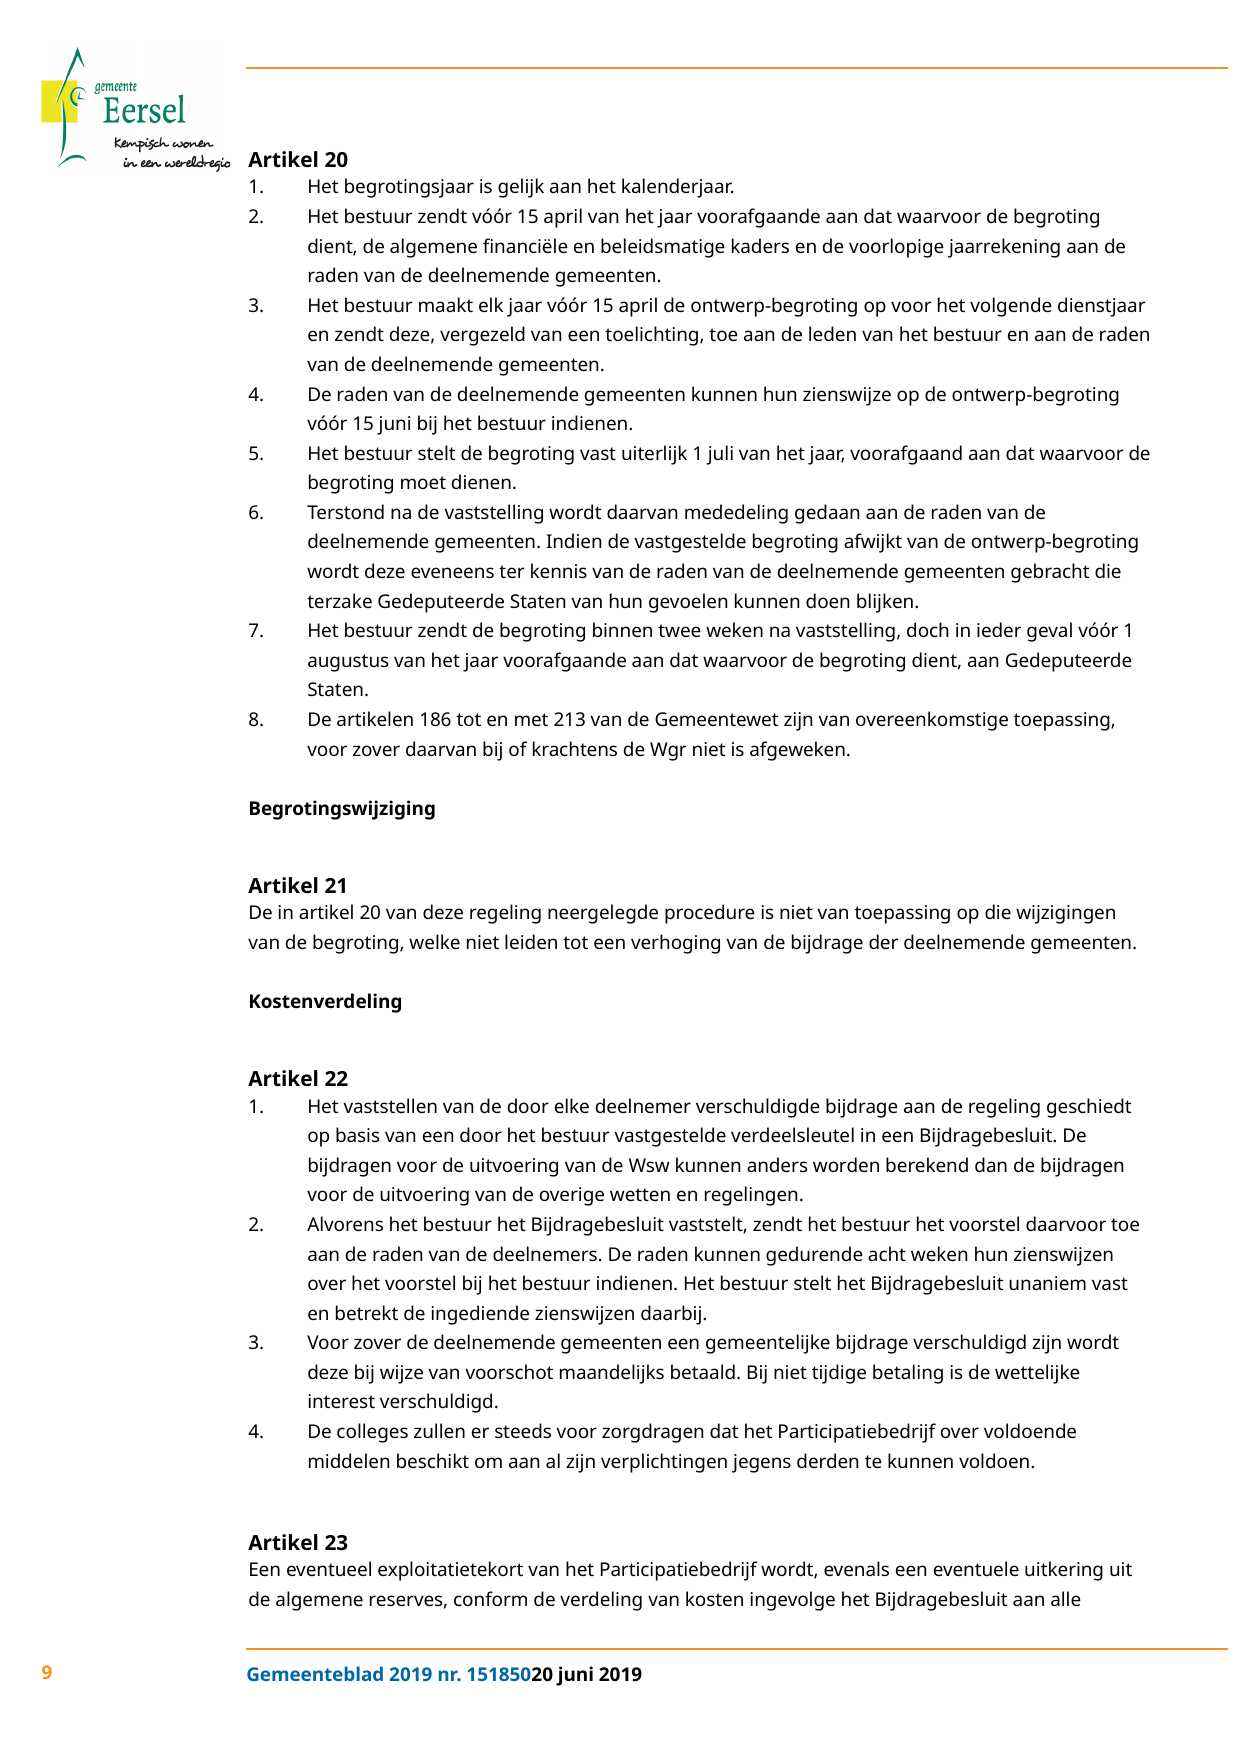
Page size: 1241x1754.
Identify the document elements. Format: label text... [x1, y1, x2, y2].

list Het bestuur zendt vóór 15 april van het jaar voorafgaande aan dat waarvoor de begroting dient, de algemene financiële en beleidsmatige kaders en de voorlopige jaarrekening aan de raden van de deelnemende gemeenten. [248, 203, 1152, 288]
list Het bestuur maakt elk jaar vóór 15 april de ontwerp-begroting op voor het volgende dienstjaar en zendt deze, vergezeld van een toelichting, toe aan de leden van het bestuur en aan de raden van de deelnemende gemeenten. [248, 292, 1152, 377]
text Artikel 23 [248, 1528, 1152, 1556]
list Het begrotingsjaar is gelijk aan het kalenderjaar. [248, 174, 1152, 199]
list De colleges zullen er steeds voor zorgdragen dat het Participatiebedrijf over voldoende middelen beschikt om aan al zijn verplichtingen jegens derden te kunnen voldoen. [248, 1418, 1152, 1473]
picture [41, 47, 231, 172]
text Artikel 21 [248, 871, 1152, 899]
text Een eventueel exploitatietekort van het Participatiebedrijf wordt, evenals een eventuele uitkering uit de algemene reserves, conform de verdeling van kosten ingevolge het Bijdragebesluit aan alle [248, 1556, 1152, 1612]
list Voor zover de deelnemende gemeenten een gemeentelijke bijdrage verschuldigd zijn wordt deze bij wijze van voorschot maandelijks betaald. Bij niet tijdige betaling is de wettelijke interest verschuldigd. [248, 1329, 1152, 1414]
text Kostenverdeling [248, 988, 1152, 1014]
text Artikel 22 [248, 1064, 1152, 1093]
list Het vaststellen van de door elke deelnemer verschuldigde bijdrage aan de regeling geschiedt op basis van een door het bestuur vastgestelde verdeelsleutel in een Bijdragebesluit. De bijdragen voor de uitvoering van de Wsw kunnen anders worden berekend dan de bijdragen voor de uitvoering van de overige wetten en regelingen. [248, 1093, 1152, 1207]
text Begrotingswijziging [248, 795, 1152, 821]
list Het bestuur zendt de begroting binnen twee weken na vaststelling, doch in ieder geval vóór 1 augustus van het jaar voorafgaande aan dat waarvoor de begroting dient, aan Gedeputeerde Staten. [248, 617, 1152, 702]
list De artikelen 186 tot en met 213 van de Gemeentewet zijn van overeenkomstige toepassing, voor zover daarvan bij of krachtens de Wgr niet is afgeweken. [248, 706, 1152, 761]
list Het bestuur stelt de begroting vast uiterlijk 1 juli van het jaar, voorafgaand aan dat waarvoor de begroting moet dienen. [248, 440, 1152, 495]
list Terstond na de vaststelling wordt daarvan mededeling gedaan aan de raden van de deelnemende gemeenten. Indien de vastgestelde begroting afwijkt van de ontwerp-begroting wordt deze eveneens ter kennis van de raden van de deelnemende gemeenten gebracht die terzake Gedeputeerde Staten van hun gevoelen kunnen doen blijken. [248, 499, 1152, 613]
list De raden van de deelnemende gemeenten kunnen hun zienswijze op de ontwerp-begroting vóór 15 juni bij het bestuur indienen. [248, 381, 1152, 436]
text Artikel 20 [248, 145, 1152, 174]
list Alvorens het bestuur het Bijdragebesluit vaststelt, zendt het bestuur het voorstel daarvoor toe aan de raden van de deelnemers. De raden kunnen gedurende acht weken hun zienswijzen over het voorstel bij het bestuur indienen. Het bestuur stelt het Bijdragebesluit unaniem vast en betrekt de ingediende zienswijzen daarbij. [248, 1211, 1152, 1326]
text De in artikel 20 van deze regeling neergelegde procedure is niet van toepassing op die wijzigingen van de begroting, welke niet leiden tot een verhoging van de bijdrage der deelnemende gemeenten. [248, 899, 1152, 955]
